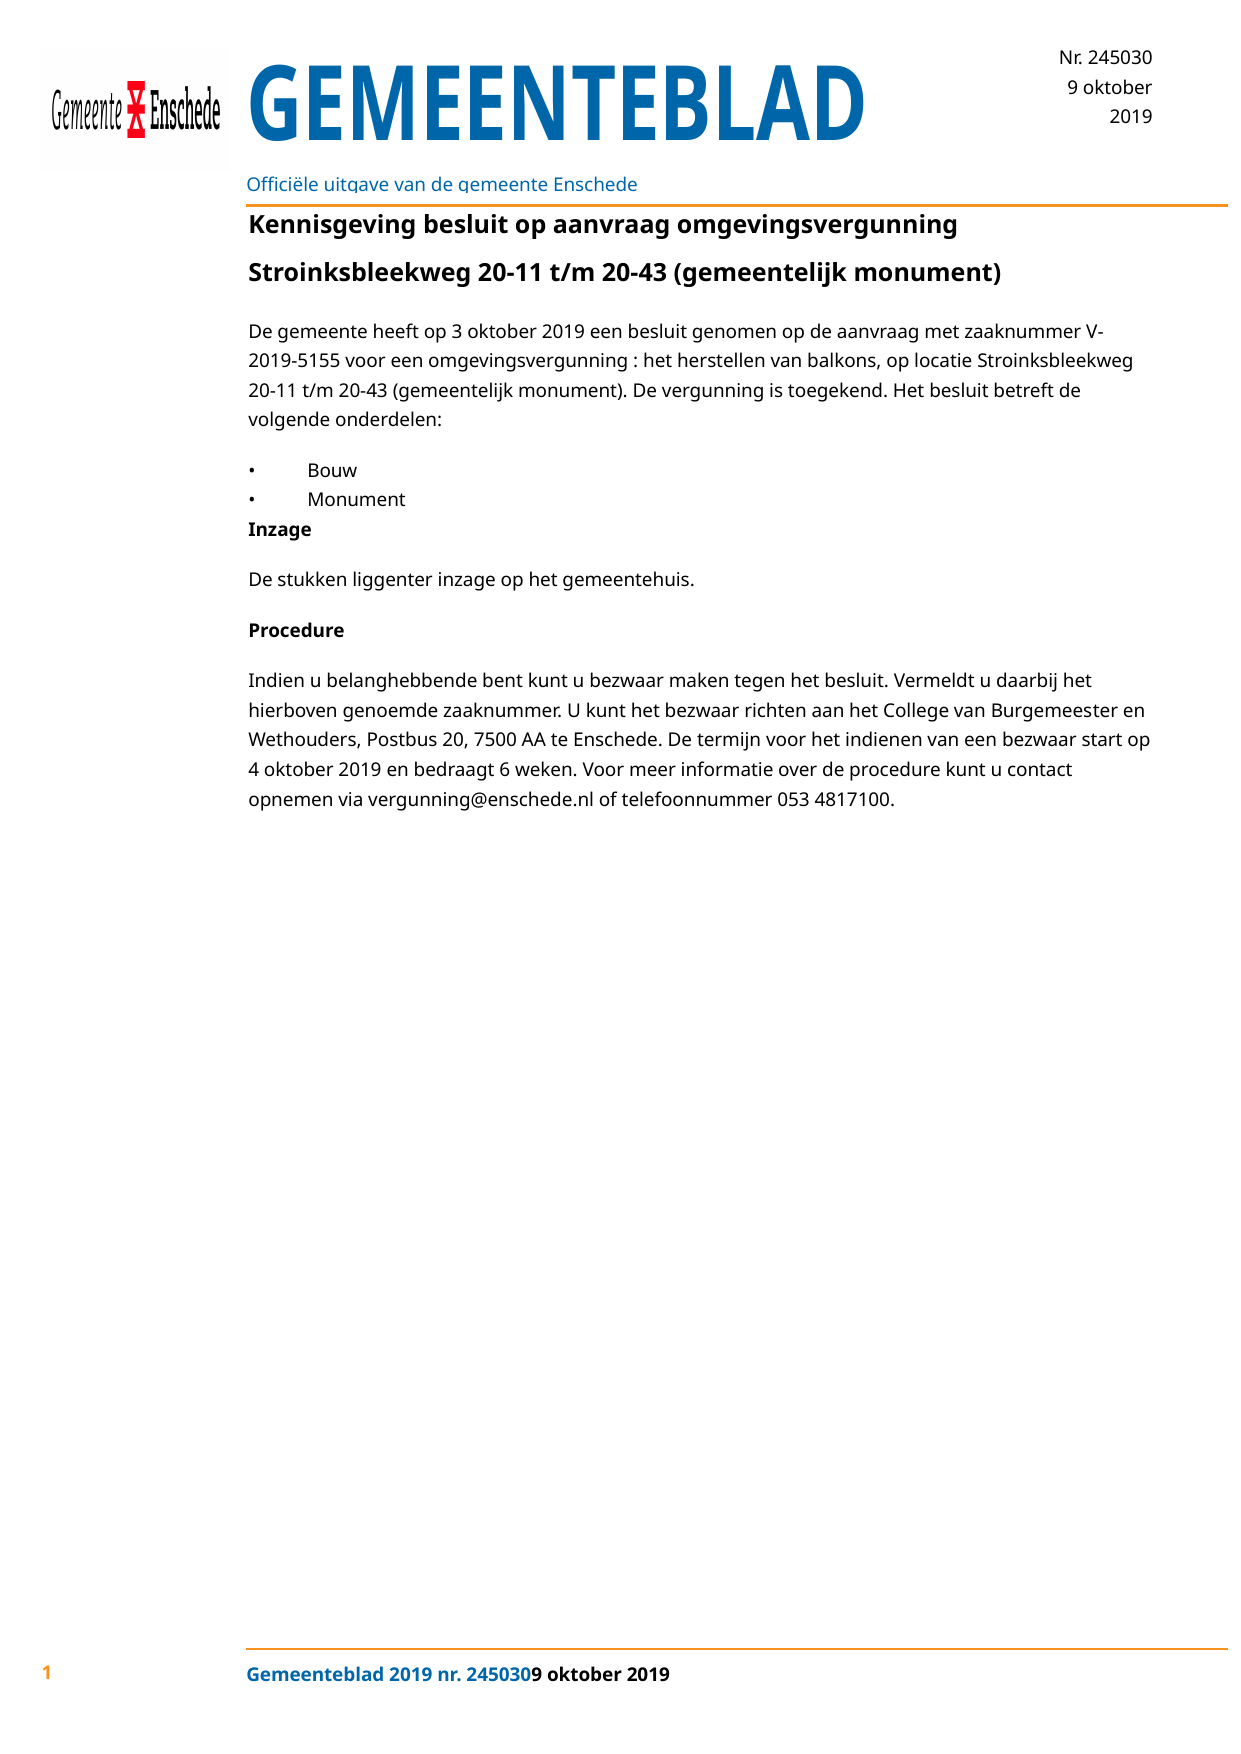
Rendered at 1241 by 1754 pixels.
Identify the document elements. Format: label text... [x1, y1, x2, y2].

text Kennisgeving besluit op aanvraag omgevingsvergunning Stroinksbleekweg 20-11 t/m 20-43 (gemeentelijk monument) [248, 207, 1152, 288]
text Procedure [248, 617, 1152, 643]
text Indien u belanghebbende bent kunt u bezwaar maken tegen het besluit. Vermeldt u daarbij het hierboven genoemde zaaknummer. U kunt het bezwaar richten aan het College van Burgemees­ter en Wethouders, Postbus 20, 7500 AA te Enschede. De termijn voor het indienen van een bezwaar start op 4 oktober 2019 en bedraagt 6 weken. Voor meer informatie over de procedure kunt u contact opnemen via vergunning@enschede.nl of telefoonnummer 053 4817100. [248, 667, 1152, 812]
list Bouw [248, 457, 1152, 483]
text De gemeente heeft op 3 oktober 2019 een besluit genomen op de aanvraag met zaaknummer V-2019-5155 voor een omgevingsvergunning : het herstellen van balkons, op locatie Stroinksbleekweg 20-11 t/m 20-43 (gemeentelijk monument). De vergunning is toegekend. Het besluit betreft de volgende onderdelen: [248, 318, 1152, 432]
text De stukken liggenter inzage op het gemeentehuis. [248, 567, 1152, 592]
picture [41, 47, 231, 172]
text Inzage [248, 516, 1152, 542]
list Monument [248, 487, 1152, 512]
